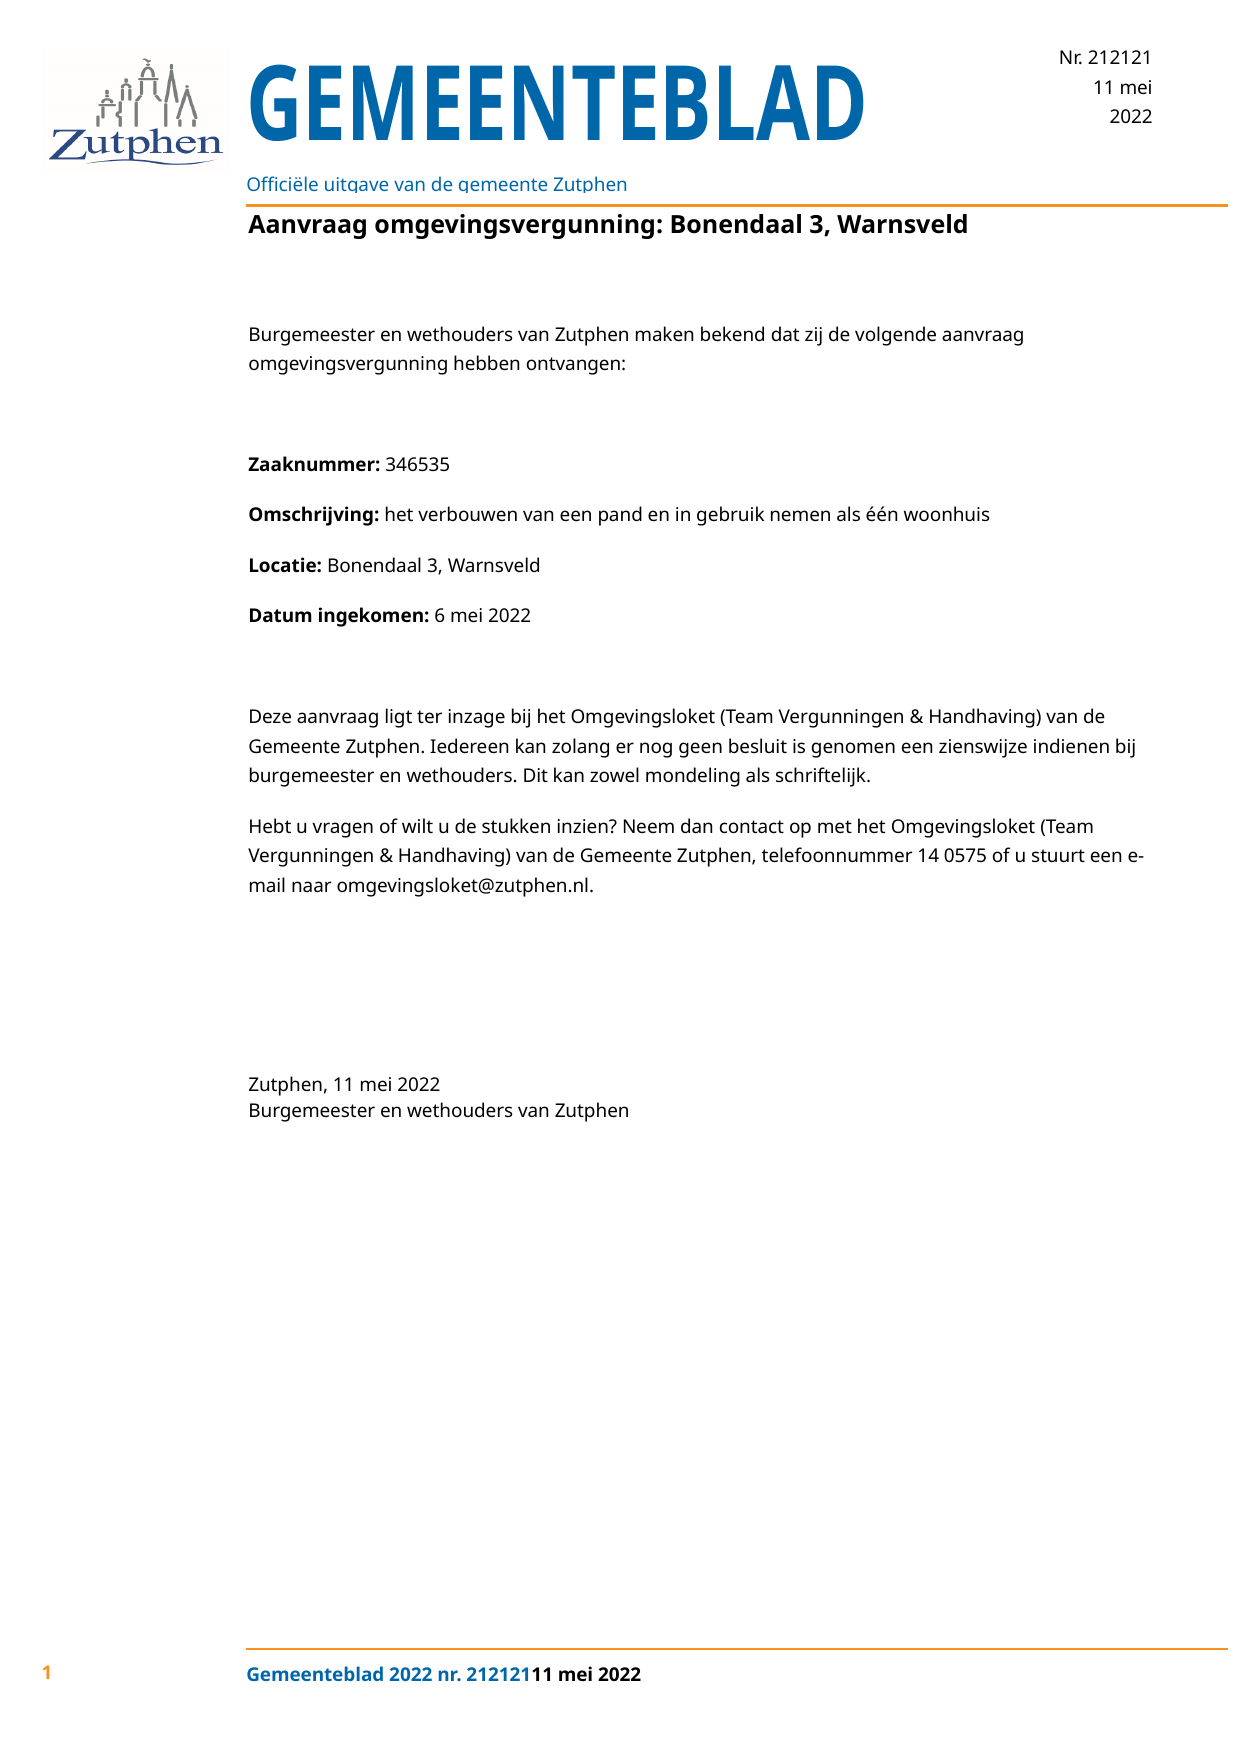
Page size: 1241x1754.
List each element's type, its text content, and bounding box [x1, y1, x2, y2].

text Zaaknummer: 346535 [248, 451, 1152, 477]
text Burgemeester en wethouders van Zutphen maken bekend dat zij de volgende aanvraag omgevingsvergunning hebben ontvangen: [248, 321, 1152, 376]
text Hebt u vragen of wilt u de stukken inzien? Neem dan contact op met het Omgevingsloket (Team Vergunningen & Handhaving) van de Gemeente Zutphen, telefoonnummer 14 0575 of u stuurt een e-mail naar omgevingsloket@zutphen.nl. [248, 813, 1152, 898]
text Datum ingekomen: 6 mei 2022 [248, 602, 1152, 628]
text Zutphen, 11 mei 2022 [248, 1071, 1152, 1097]
text Aanvraag omgevingsvergunning: Bonendaal 3, Warnsveld [248, 207, 1152, 241]
text Deze aanvraag ligt ter inzage bij het Omgevingsloket (Team Vergunningen & Handhaving) van de Gemeente Zutphen. Iedereen kan zolang er nog geen besluit is genomen een zienswijze indienen bij burgemeester en wethouders. Dit kan zowel mondeling als schriftelijk. [248, 703, 1152, 788]
text Omschrijving: het verbouwen van een pand en in gebruik nemen als één woonhuis [248, 502, 1152, 527]
text Locatie: Bonendaal 3, Warnsveld [248, 552, 1152, 578]
picture [41, 47, 231, 172]
text Burgemeester en wethouders van Zutphen [248, 1097, 1152, 1122]
